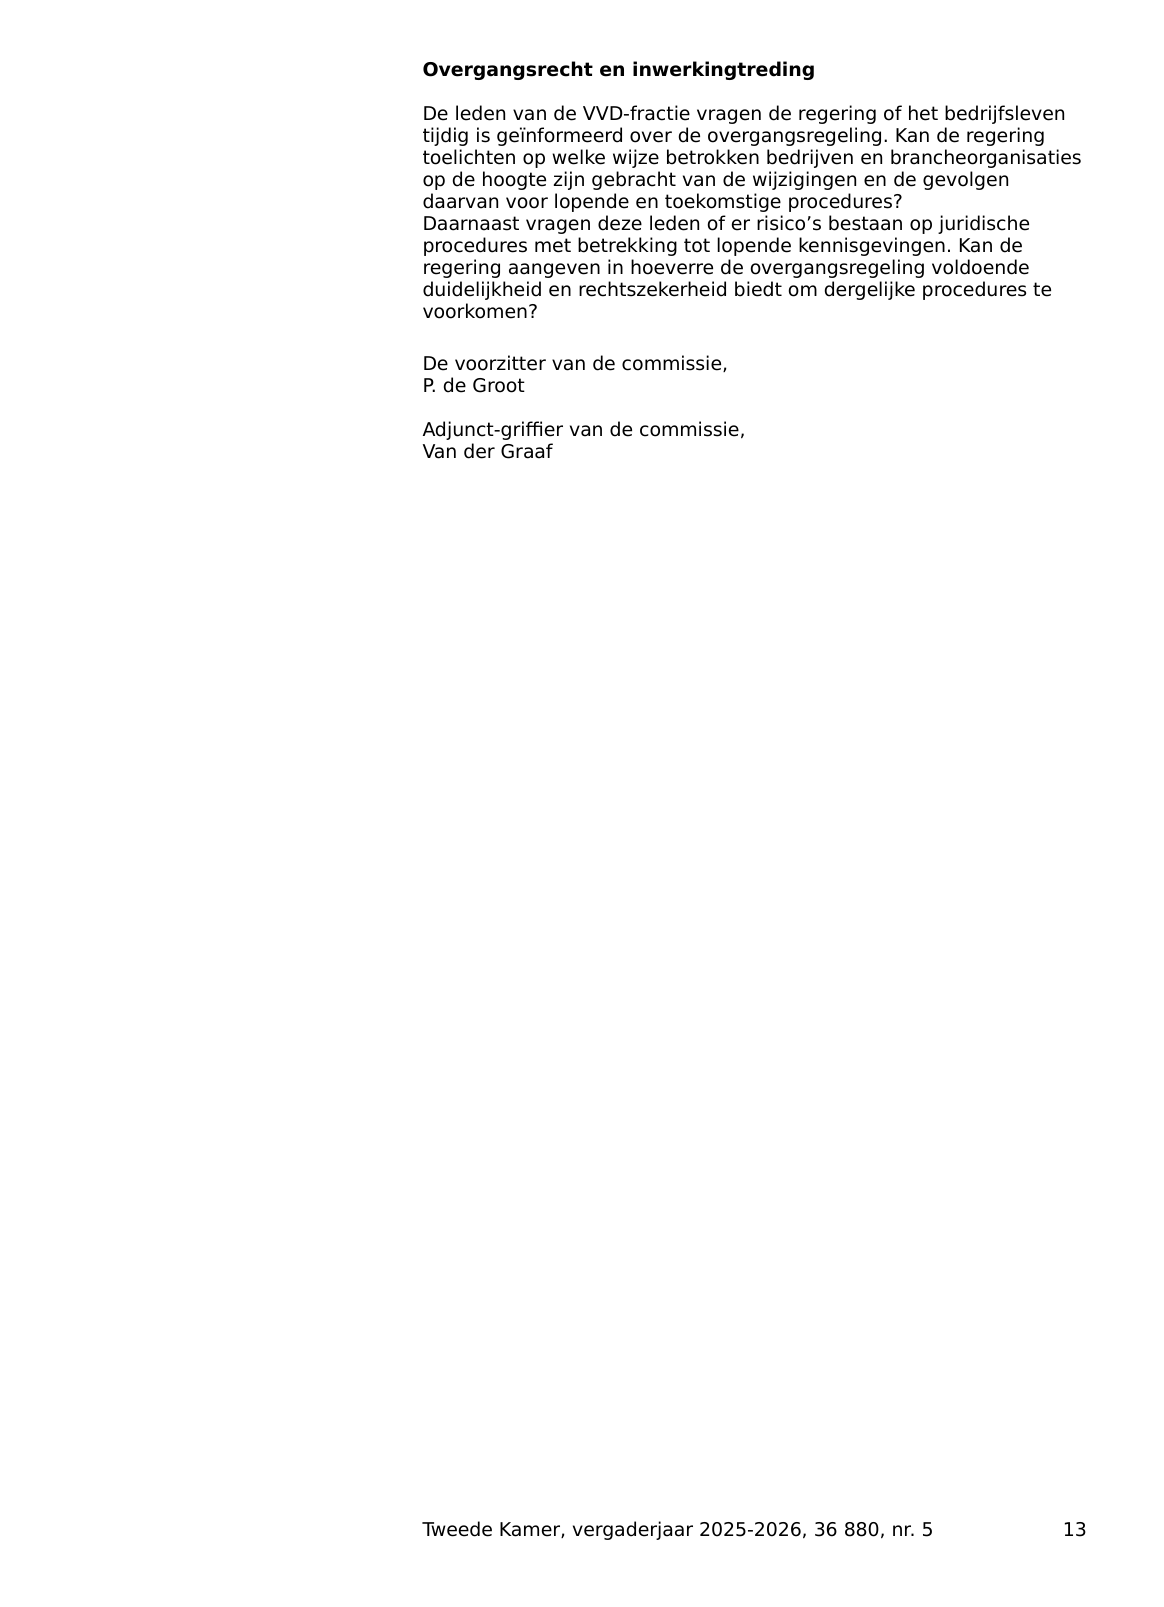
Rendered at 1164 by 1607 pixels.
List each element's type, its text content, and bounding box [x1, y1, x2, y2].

subtitle Overgangsrecht en inwerkingtreding [422, 59, 1087, 81]
text De leden van de VVD-fractie vragen de regering of het bedrijfsleven tijdig is geïnformeerd over de overgangsregeling. Kan de regering toelichten op welke wijze betrokken bedrijven en brancheorganisaties op de hoogte zijn gebracht van de wijzigingen en de gevolgen daarvan voor lopende en toekomstige procedures? [422, 103, 1087, 213]
text De voorzitter van de commissie, P. de Groot [422, 353, 1087, 397]
text Daarnaast vragen deze leden of er risico’s bestaan op juridische procedures met betrekking tot lopende kennisgevingen. Kan de regering aangeven in hoeverre de overgangsregeling voldoende duidelijkheid en rechtszekerheid biedt om dergelijke procedures te voorkomen? [422, 213, 1087, 323]
text Adjunct-griffier van de commissie, Van der Graaf [422, 419, 1087, 463]
